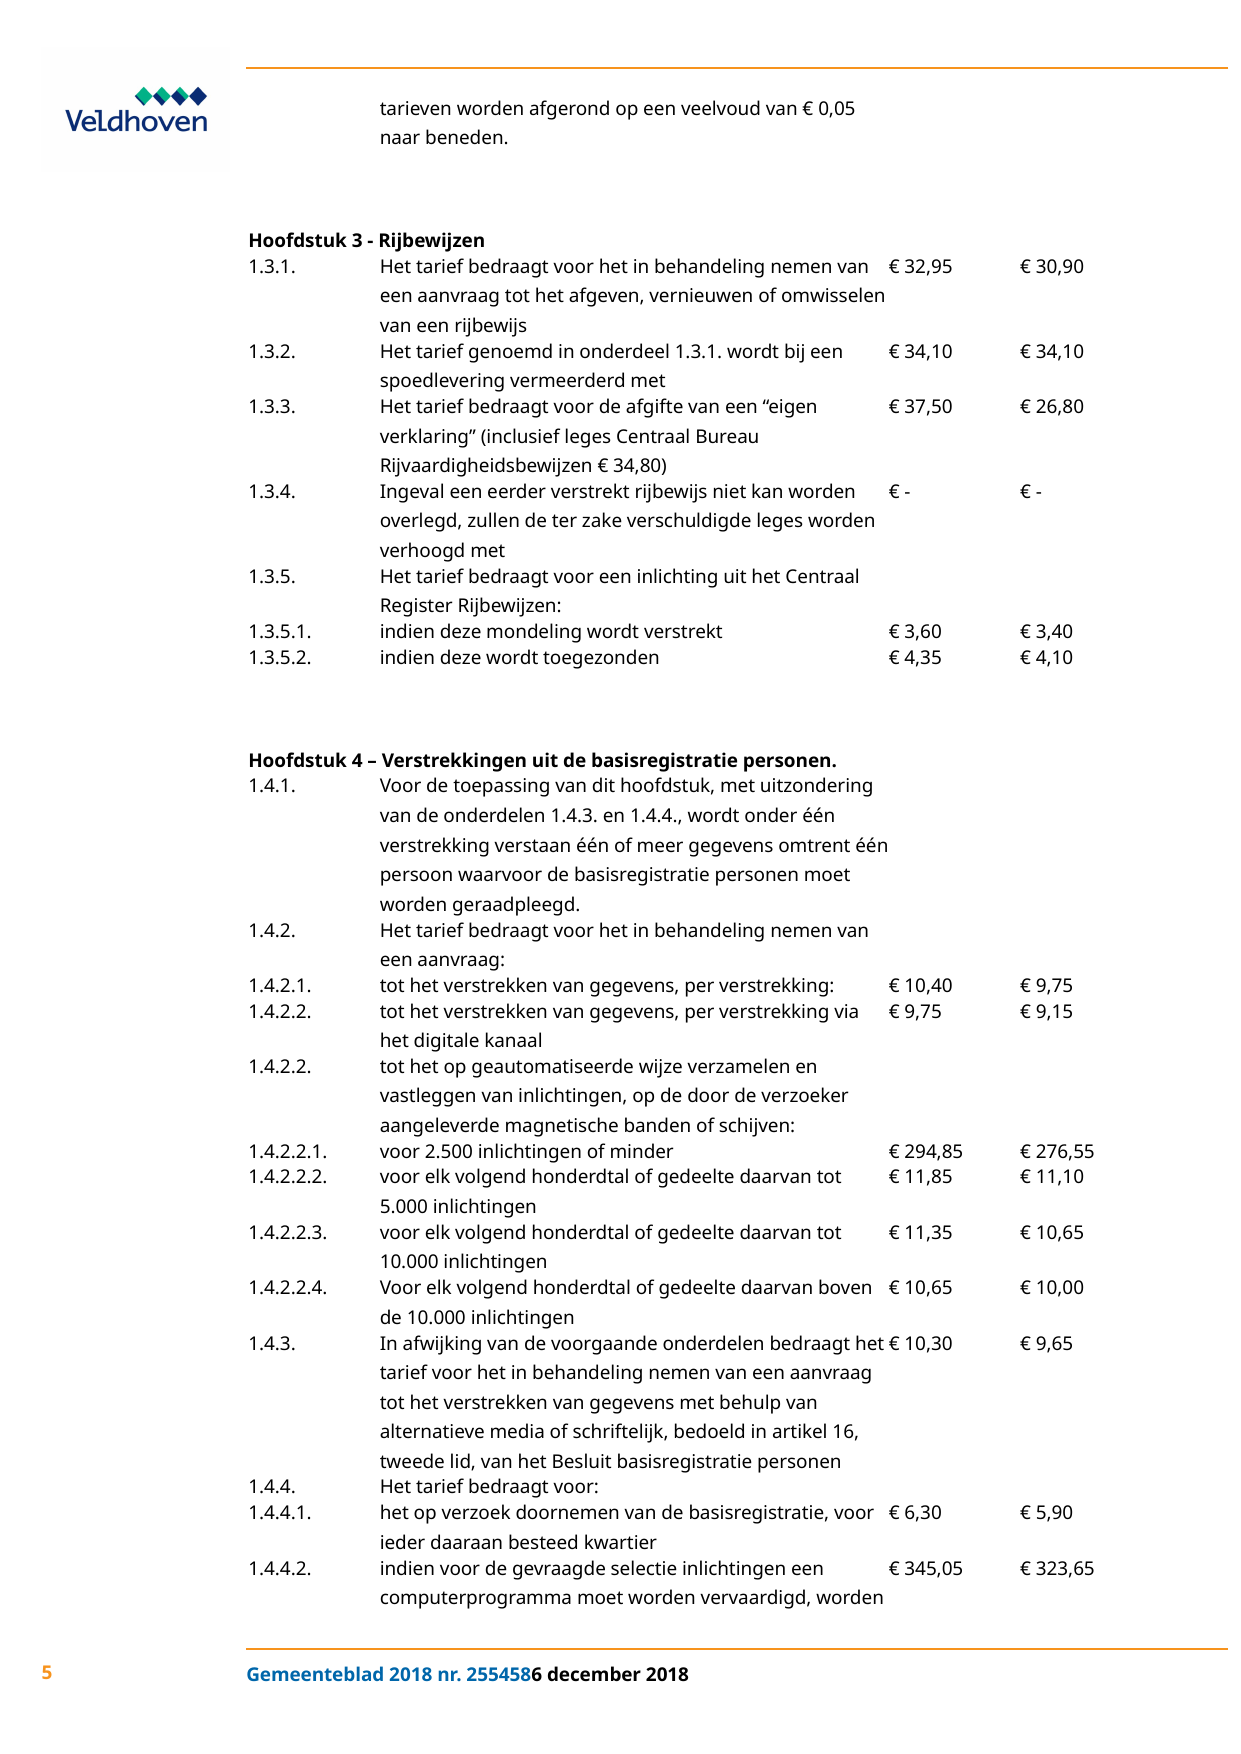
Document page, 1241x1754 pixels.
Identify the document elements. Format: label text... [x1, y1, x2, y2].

table_cell voor elk volgend honderdtal of gedeelte daarvan tot 10.000 inlichtingen [380, 1219, 888, 1274]
table_cell voor 2.500 inlichtingen of minder [380, 1138, 888, 1164]
table_cell Het tarief bedraagt voor de afgifte van een “eigen verklaring” (inclusief leges Centraal Bureau Rijvaardigheidsbewijzen € 34,80) [380, 393, 888, 478]
table_cell [1020, 1474, 1152, 1499]
table_cell 1.3.5. [248, 563, 379, 618]
table_cell [380, 202, 888, 227]
table_cell € - [1020, 478, 1152, 563]
table_cell Het tarief bedraagt voor het in behandeling nemen van een aanvraag tot het afgeven, vernieuwen of omwisselen van een rijbewijs [380, 253, 888, 338]
table_cell 1.4.4.2. [248, 1555, 379, 1610]
table_cell € 34,10 [1020, 338, 1152, 393]
table_cell 1.4.4.1. [248, 1500, 379, 1555]
table_cell [889, 670, 1020, 696]
table_cell € 5,90 [1020, 1500, 1152, 1555]
table_cell [380, 721, 888, 747]
table_cell € 11,35 [889, 1219, 1020, 1274]
table_cell 1.3.5.1. [248, 618, 379, 644]
table_cell [889, 1474, 1020, 1499]
table_cell tot het verstrekken van gegevens, per verstrekking via het digitale kanaal [380, 998, 888, 1053]
table_cell 1.4.2.2.1. [248, 1138, 379, 1164]
picture [41, 47, 231, 172]
table_cell [380, 176, 888, 202]
table_cell € 4,10 [1020, 644, 1152, 670]
table_cell € 9,75 [1020, 972, 1152, 998]
table_cell [889, 202, 1020, 227]
table_cell 1.4.2.2.2. [248, 1164, 379, 1219]
table_cell [248, 150, 379, 176]
table_cell 1.3.3. [248, 393, 379, 478]
table_cell [380, 670, 888, 696]
table_cell € 34,10 [889, 338, 1020, 393]
table_cell 1.3.1. [248, 253, 379, 338]
table_cell [1020, 95, 1152, 150]
table_cell [248, 202, 379, 227]
table_cell 1.4.2. [248, 917, 379, 972]
table_cell Het tarief bedraagt voor: [380, 1474, 888, 1499]
table_cell € 6,30 [889, 1500, 1020, 1555]
table_cell het op verzoek doornemen van de basisregistratie, voor ieder daaraan besteed kwartier [380, 1500, 888, 1555]
table_cell tot het verstrekken van gegevens, per verstrekking: [380, 972, 888, 998]
table_cell 1.4.2.2.3. [248, 1219, 379, 1274]
table_cell [1020, 670, 1152, 696]
table_cell [1020, 176, 1152, 202]
table_cell [248, 176, 379, 202]
table_cell tarieven worden afgerond op een veelvoud van € 0,05 naar beneden. [380, 95, 888, 150]
table_cell [1020, 563, 1152, 618]
table_cell 1.4.4. [248, 1474, 379, 1499]
table_cell € - [889, 478, 1020, 563]
table_cell 1.3.5.2. [248, 644, 379, 670]
table_cell [248, 696, 379, 721]
table_cell [889, 1053, 1020, 1138]
table_cell [1020, 747, 1152, 773]
table_cell € 26,80 [1020, 393, 1152, 478]
table_cell 1.4.2.2.4. [248, 1274, 379, 1330]
table_cell In afwijking van de voorgaande onderdelen bedraagt het tarief voor het in behandeling nemen van een aanvraag tot het verstrekken van gegevens met behulp van alternatieve media of schriftelijk, bedoeld in artikel 16, tweede lid, van het Besluit basisregistratie personen [380, 1330, 888, 1474]
table_cell Het tarief bedraagt voor het in behandeling nemen van een aanvraag: [380, 917, 888, 972]
table_cell 1.3.2. [248, 338, 379, 393]
table_cell € 4,35 [889, 644, 1020, 670]
table_cell € 9,65 [1020, 1330, 1152, 1474]
table_cell € 32,95 [889, 253, 1020, 338]
table_cell [1020, 202, 1152, 227]
table_cell [889, 176, 1020, 202]
table_cell [889, 563, 1020, 618]
table_cell € 3,60 [889, 618, 1020, 644]
table_cell [1020, 1053, 1152, 1138]
table_cell [1020, 721, 1152, 747]
table_cell [1020, 773, 1152, 917]
table_cell € 30,90 [1020, 253, 1152, 338]
table_cell [889, 150, 1020, 176]
table_cell € 11,85 [889, 1164, 1020, 1219]
table_cell € 9,75 [889, 998, 1020, 1053]
table_cell [889, 747, 1020, 773]
table_cell € 294,85 [889, 1138, 1020, 1164]
table_cell 1.4.1. [248, 773, 379, 917]
table_cell 1.4.2.1. [248, 972, 379, 998]
table_cell [248, 721, 379, 747]
table_cell € 10,30 [889, 1330, 1020, 1474]
table_cell € 10,40 [889, 972, 1020, 998]
table_cell [889, 773, 1020, 917]
table_cell € 11,10 [1020, 1164, 1152, 1219]
table_cell Voor de toepassing van dit hoofdstuk, met uitzondering van de onderdelen 1.4.3. en 1.4.4., wordt onder één verstrekking verstaan één of meer gegevens omtrent één persoon waarvoor de basisregistratie personen moet worden geraadpleegd. [380, 773, 888, 917]
table_cell € 10,65 [889, 1274, 1020, 1330]
table_cell voor elk volgend honderdtal of gedeelte daarvan tot 5.000 inlichtingen [380, 1164, 888, 1219]
table_cell 1.3.4. [248, 478, 379, 563]
table_cell [380, 150, 888, 176]
table_cell € 37,50 [889, 393, 1020, 478]
table_cell [1020, 150, 1152, 176]
table_cell indien voor de gevraagde selectie inlichtingen een computerprogramma moet worden vervaardigd, worden [380, 1555, 888, 1610]
table_cell indien deze mondeling wordt verstrekt [380, 618, 888, 644]
table_cell Voor elk volgend honderdtal of gedeelte daarvan boven de 10.000 inlichtingen [380, 1274, 888, 1330]
table_cell [889, 227, 1020, 253]
table_cell 1.4.2.2. [248, 998, 379, 1053]
table_cell 1.4.2.2. [248, 1053, 379, 1138]
table_cell Ingeval een eerder verstrekt rijbewijs niet kan worden overlegd, zullen de ter zake verschuldigde leges worden verhoogd met [380, 478, 888, 563]
table_cell indien deze wordt toegezonden [380, 644, 888, 670]
table_cell [889, 696, 1020, 721]
table_cell Het tarief genoemd in onderdeel 1.3.1. wordt bij een spoedlevering vermeerderd met [380, 338, 888, 393]
table_cell Hoofdstuk 3 - Rijbewijzen [248, 227, 888, 253]
table_cell [889, 917, 1020, 972]
table_cell € 10,00 [1020, 1274, 1152, 1330]
table_cell 1.4.3. [248, 1330, 379, 1474]
table_cell € 345,05 [889, 1555, 1020, 1610]
table_cell € 3,40 [1020, 618, 1152, 644]
table_cell € 276,55 [1020, 1138, 1152, 1164]
table_cell € 9,15 [1020, 998, 1152, 1053]
table_cell [1020, 917, 1152, 972]
table_cell [889, 95, 1020, 150]
table_cell [889, 721, 1020, 747]
table_cell € 10,65 [1020, 1219, 1152, 1274]
table_cell € 323,65 [1020, 1555, 1152, 1610]
table_cell [1020, 227, 1152, 253]
table_cell [1020, 696, 1152, 721]
table_cell Hoofdstuk 4 – Verstrekkingen uit de basisregistratie personen. [248, 747, 888, 773]
table_cell [248, 95, 379, 150]
table_cell Het tarief bedraagt voor een inlichting uit het Centraal Register Rijbewijzen: [380, 563, 888, 618]
table_cell tot het op geautomatiseerde wijze verzamelen en vastleggen van inlichtingen, op de door de verzoeker aangeleverde magnetische banden of schijven: [380, 1053, 888, 1138]
table_cell [248, 670, 379, 696]
table_cell [380, 696, 888, 721]
